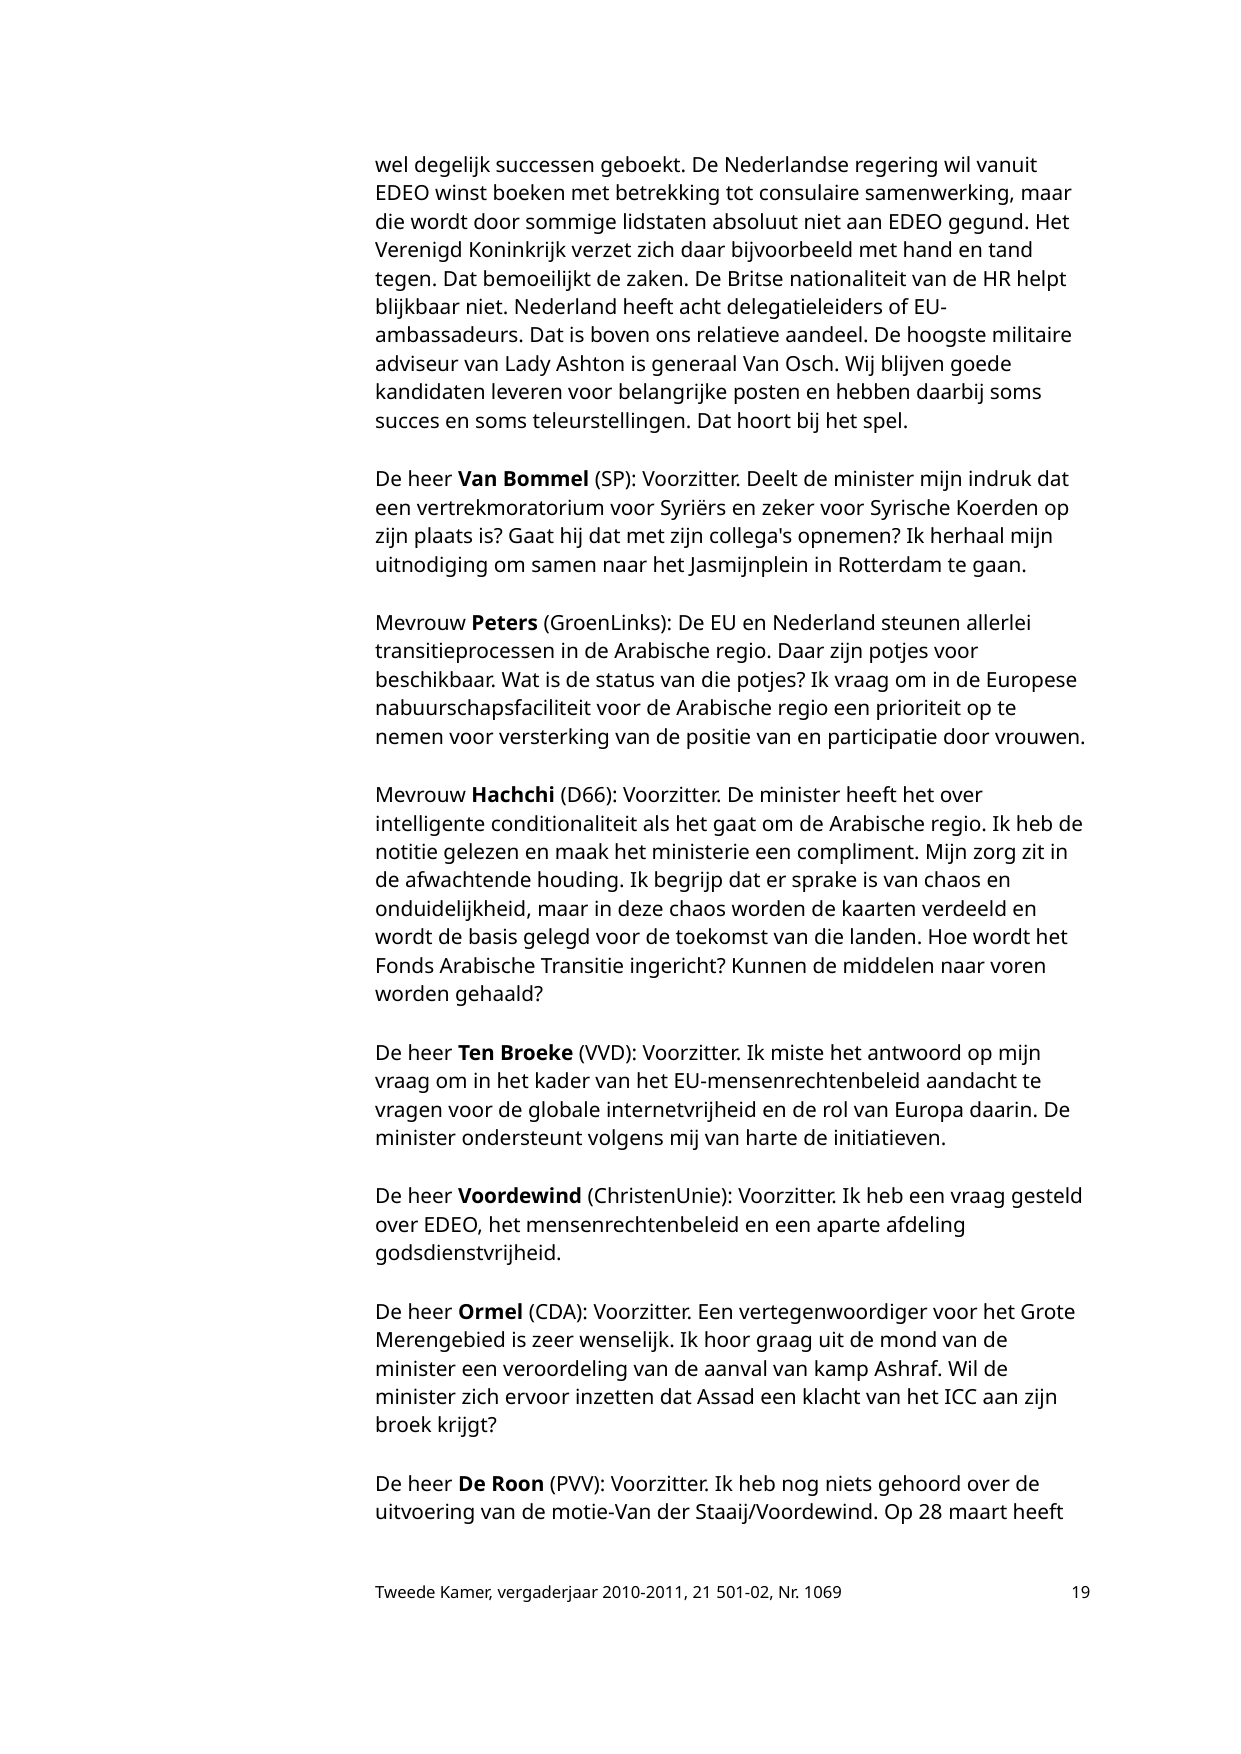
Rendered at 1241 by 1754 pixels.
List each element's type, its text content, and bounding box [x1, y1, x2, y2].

text wel degelijk successen geboekt. De Nederlandse regering wil vanuit EDEO winst boeken met betrekking tot consulaire samenwerking, maar die wordt door sommige lidstaten absoluut niet aan EDEO gegund. Het Verenigd Koninkrijk verzet zich daar bijvoorbeeld met hand en tand tegen. Dat bemoeilijkt de zaken. De Britse nationaliteit van de HR helpt blijkbaar niet. Nederland heeft acht delegatieleiders of EU-ambassadeurs. Dat is boven ons relatieve aandeel. De hoogste militaire adviseur van Lady Ashton is generaal Van Osch. Wij blijven goede kandidaten leveren voor belangrijke posten en hebben daarbij soms succes en soms teleurstellingen. Dat hoort bij het spel. [375, 150, 1090, 434]
text Mevrouw Hachchi (D66): Voorzitter. De minister heeft het over intelligente conditionaliteit als het gaat om de Arabische regio. Ik heb de notitie gelezen en maak het ministerie een compliment. Mijn zorg zit in de afwachtende houding. Ik begrijp dat er sprake is van chaos en onduidelijkheid, maar in deze chaos worden de kaarten verdeeld en wordt de basis gelegd voor de toekomst van die landen. Hoe wordt het Fonds Arabische Transitie ingericht? Kunnen de middelen naar voren worden gehaald? [375, 780, 1090, 1008]
text Mevrouw Peters (GroenLinks): De EU en Nederland steunen allerlei transitieprocessen in de Arabische regio. Daar zijn potjes voor beschikbaar. Wat is de status van die potjes? Ik vraag om in de Europese nabuurschapsfaciliteit voor de Arabische regio een prioriteit op te nemen voor versterking van de positie van en participatie door vrouwen. [375, 608, 1090, 750]
text De heer Ten Broeke (VVD): Voorzitter. Ik miste het antwoord op mijn vraag om in het kader van het EU-mensenrechtenbeleid aandacht te vragen voor de globale internetvrijheid en de rol van Europa daarin. De minister ondersteunt volgens mij van harte de initiatieven. [375, 1038, 1090, 1152]
text De heer Van Bommel (SP): Voorzitter. Deelt de minister mijn indruk dat een vertrekmoratorium voor Syriërs en zeker voor Syrische Koerden op zijn plaats is? Gaat hij dat met zijn collega's opnemen? Ik herhaal mijn uitnodiging om samen naar het Jasmijnplein in Rotterdam te gaan. [375, 464, 1090, 578]
text De heer De Roon (PVV): Voorzitter. Ik heb nog niets gehoord over de uitvoering van de motie-Van der Staaij/Voordewind. Op 28 maart heeft [375, 1469, 1090, 1526]
text De heer Voordewind (ChristenUnie): Voorzitter. Ik heb een vraag gesteld over EDEO, het mensenrechtenbeleid en een aparte afdeling godsdienstvrijheid. [375, 1182, 1090, 1267]
text De heer Ormel (CDA): Voorzitter. Een vertegenwoordiger voor het Grote Merengebied is zeer wenselijk. Ik hoor graag uit de mond van de minister een veroordeling van de aanval van kamp Ashraf. Wil de minister zich ervoor inzetten dat Assad een klacht van het ICC aan zijn broek krijgt? [375, 1297, 1090, 1439]
